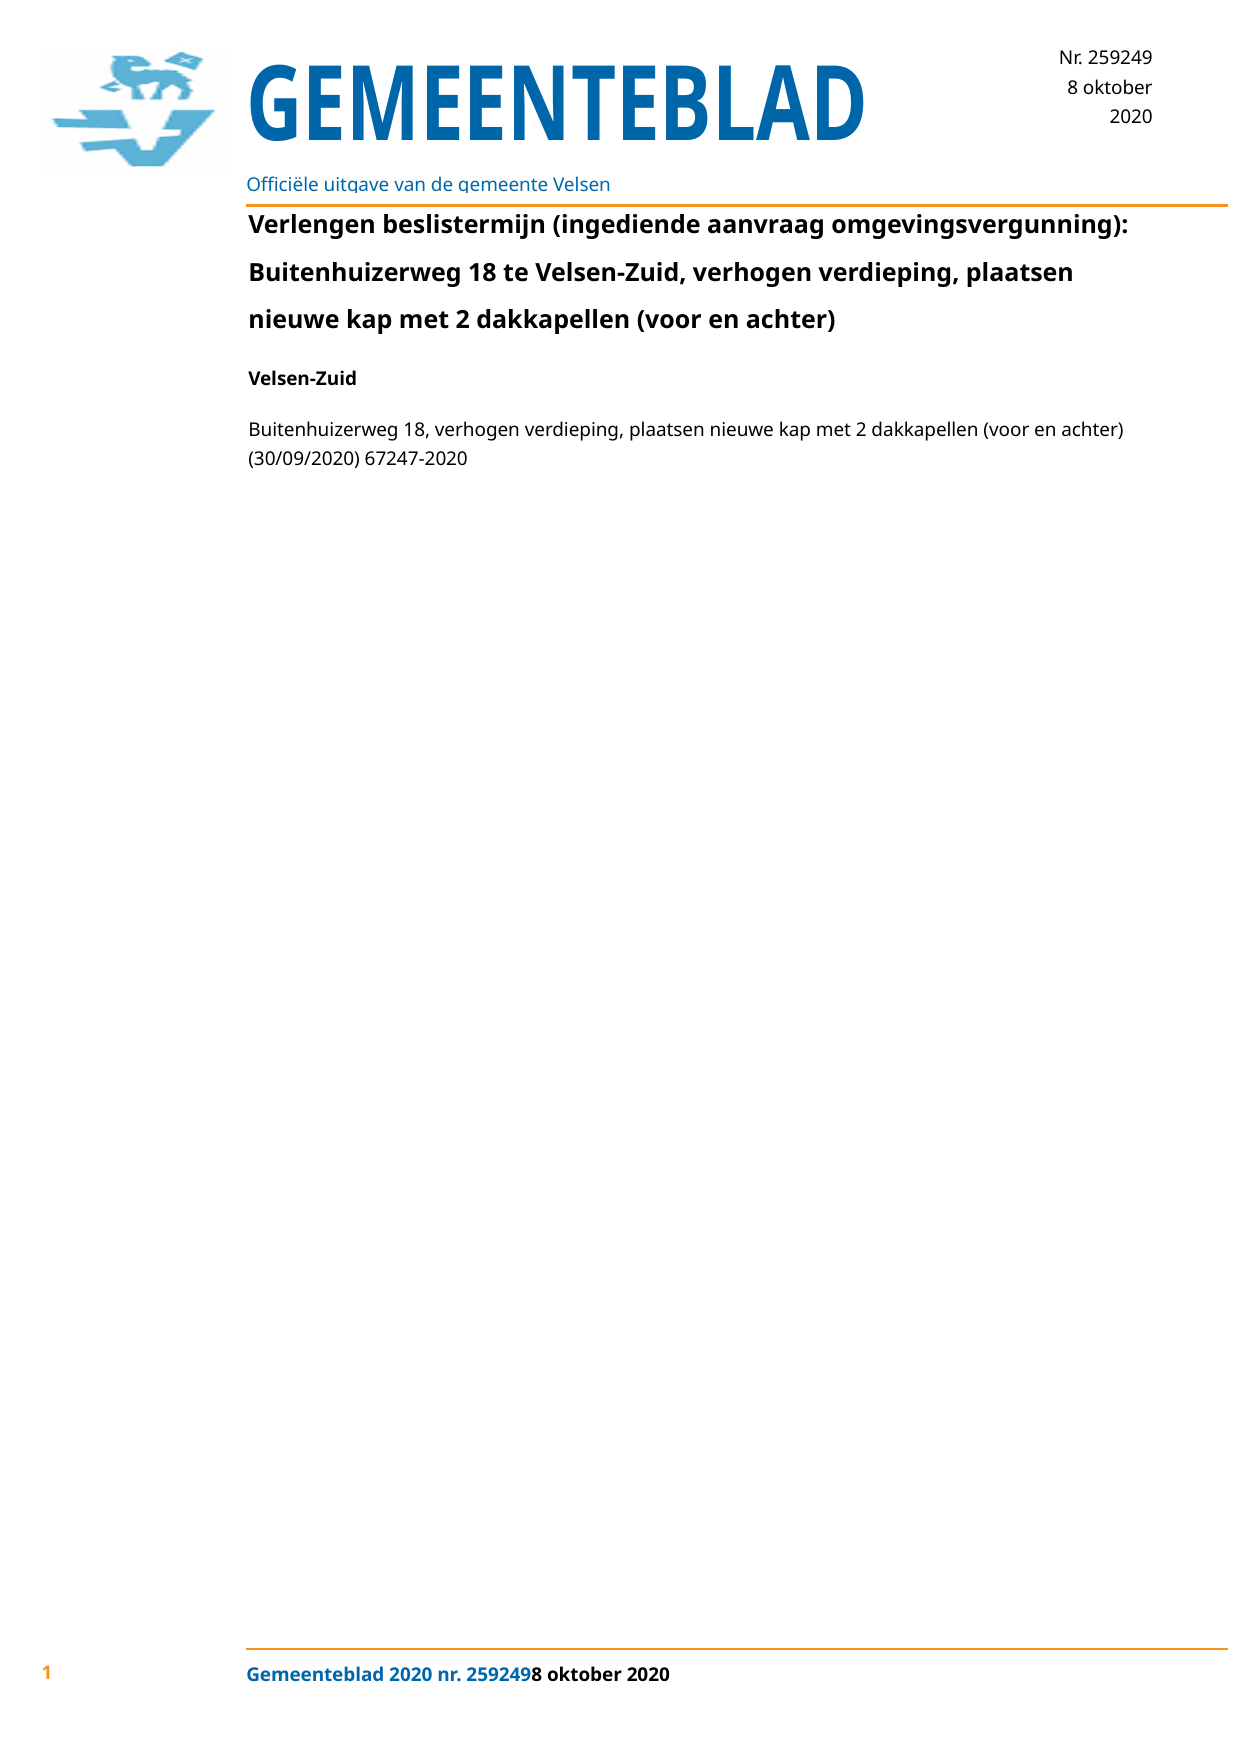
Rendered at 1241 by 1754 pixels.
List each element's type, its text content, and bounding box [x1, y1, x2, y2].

text Velsen-Zuid [248, 366, 1152, 391]
text Buitenhuizerweg 18, verhogen verdieping, plaatsen nieuwe kap met 2 dakkapellen (voor en achter) (30/09/2020) 67247-2020 [248, 416, 1152, 471]
picture [41, 47, 231, 172]
text Verlengen beslistermijn (ingediende aanvraag omgevingsvergunning): Buitenhuizerweg 18 te Velsen-Zuid, verhogen verdieping, plaatsen nieuwe kap met 2 dakkapellen (voor en achter) [248, 207, 1152, 336]
